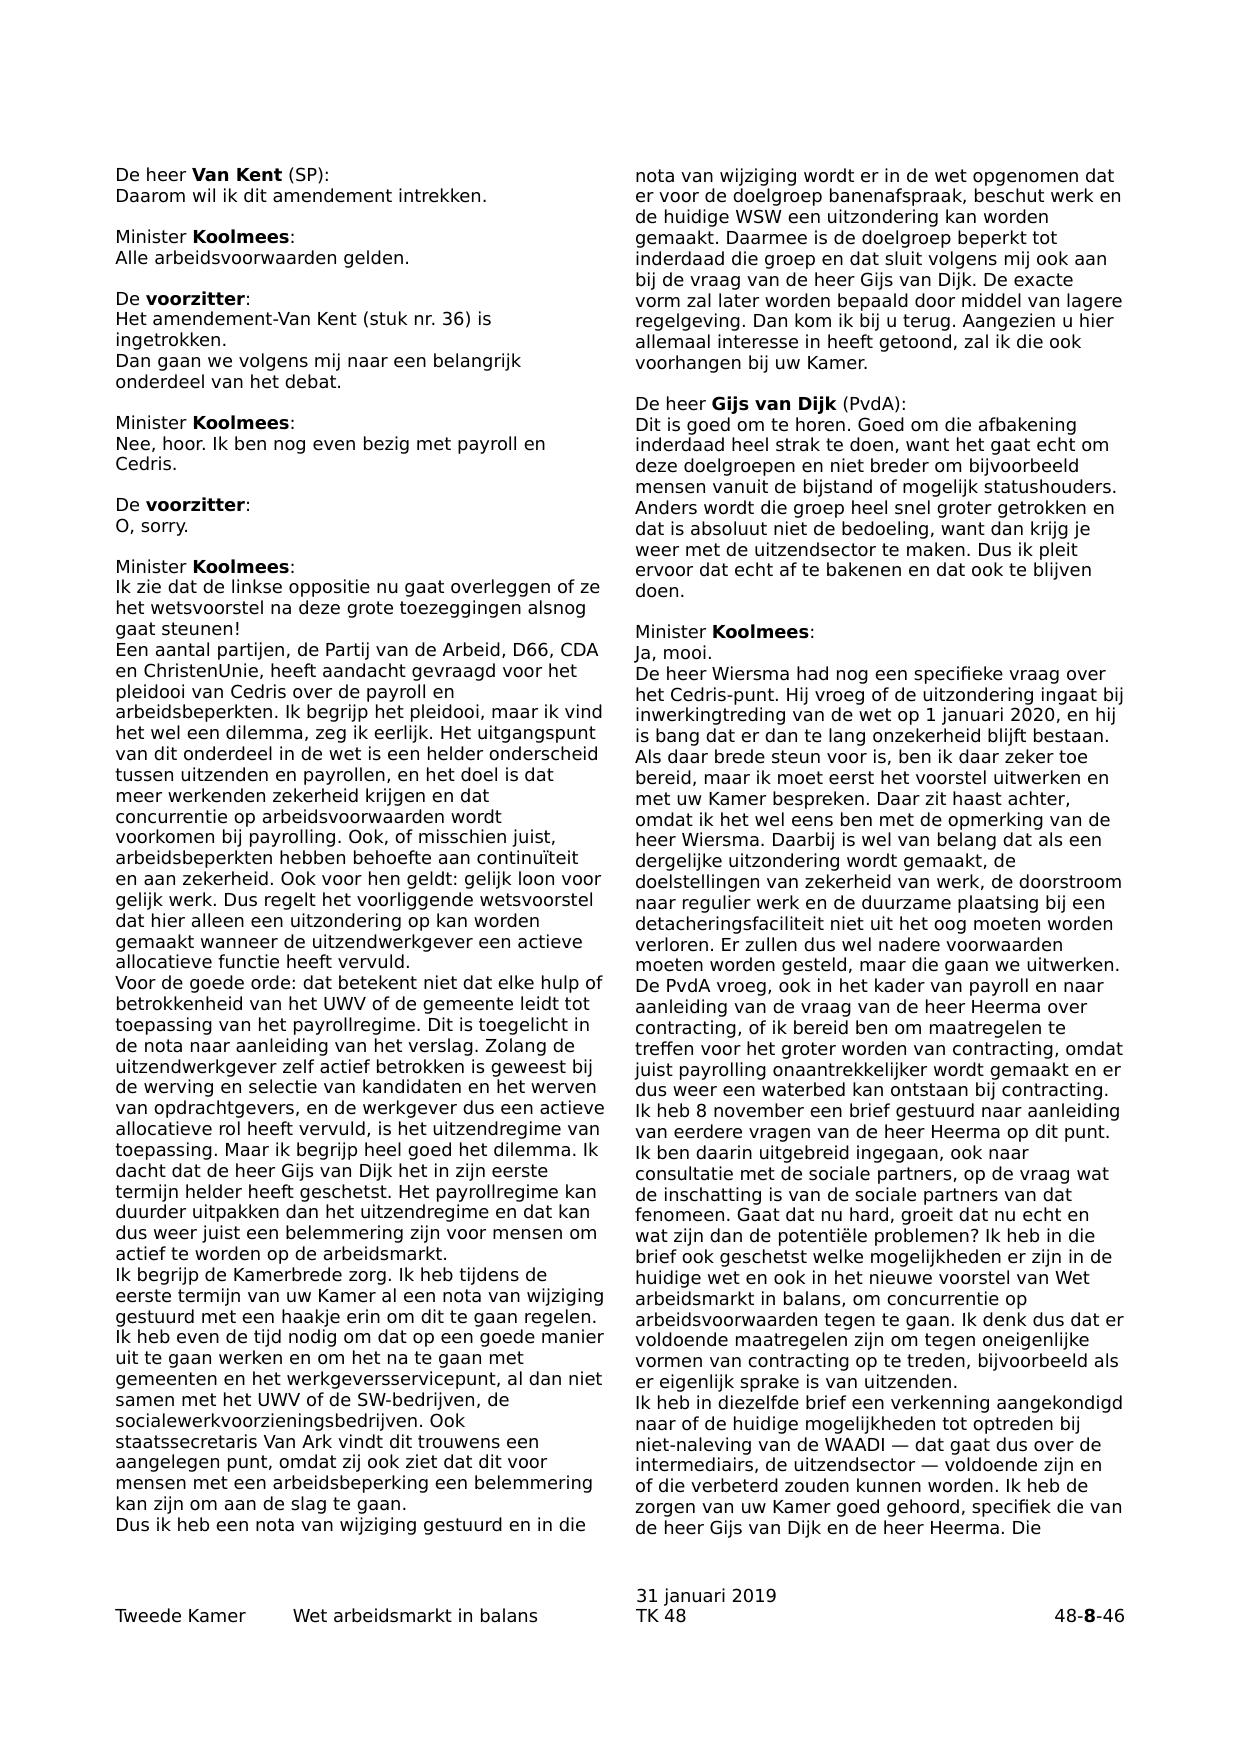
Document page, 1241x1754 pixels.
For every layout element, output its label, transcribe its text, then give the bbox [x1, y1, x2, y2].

text Voor de goede orde: dat betekent niet dat elke hulp of betrokkenheid van het UWV of de gemeente leidt tot toepassing van het payrollregime. Dit is toegelicht in de nota naar aanleiding van het verslag. Zolang de uitzendwerkgever zelf actief betrokken is geweest bij de werving en selectie van kandidaten en het werven van opdrachtgevers, en de werkgever dus een actieve allocatieve rol heeft vervuld, is het uitzendregime van toepassing. Maar ik begrijp heel goed het dilemma. Ik dacht dat de heer Gijs van Dijk het in zijn eerste termijn helder heeft geschetst. Het payrollregime kan duurder uitpakken dan het uitzendregime en dat kan dus weer juist een belemmering zijn voor mensen om actief te worden op de arbeidsmarkt. [115, 973, 605, 1265]
text Minister Koolmees: [115, 227, 605, 248]
text Een aantal partijen, de Partij van de Arbeid, D66, CDA en ChristenUnie, heeft aandacht gevraagd voor het pleidooi van Cedris over de payroll en arbeidsbeperkten. Ik begrijp het pleidooi, maar ik vind het wel een dilemma, zeg ik eerlijk. Het uitgangspunt van dit onderdeel in de wet is een helder onderscheid tussen uitzenden en payrollen, en het doel is dat meer werkenden zekerheid krijgen en dat concurrentie op arbeidsvoorwaarden wordt voorkomen bij payrolling. Ook, of misschien juist, arbeidsbeperkten hebben behoefte aan continuïteit en aan zekerheid. Ook voor hen geldt: gelijk loon voor gelijk werk. Dus regelt het voorliggende wetsvoorstel dat hier alleen een uitzondering op kan worden gemaakt wanneer de uitzendwerkgever een actieve allocatieve functie heeft vervuld. [115, 640, 605, 973]
text Minister Koolmees: [635, 622, 1125, 643]
text Ik zie dat de linkse oppositie nu gaat overleggen of ze het wetsvoorstel na deze grote toezeggingen alsnog gaat steunen! [115, 577, 605, 640]
text De heer Gijs van Dijk (PvdA): [635, 394, 1125, 414]
text De heer Wiersma had nog een specifieke vraag over het Cedris-punt. Hij vroeg of de uitzondering ingaat bij inwerkingtreding van de wet op 1 januari 2020, en hij is bang dat er dan te lang onzekerheid blijft bestaan. Als daar brede steun voor is, ben ik daar zeker toe bereid, maar ik moet eerst het voorstel uitwerken en met uw Kamer bespreken. Daar zit haast achter, omdat ik het wel eens ben met de opmerking van de heer Wiersma. Daarbij is wel van belang dat als een dergelijke uitzondering wordt gemaakt, de doelstellingen van zekerheid van werk, de doorstroom naar regulier werk en de duurzame plaatsing bij een detacheringsfaciliteit niet uit het oog moeten worden verloren. Er zullen dus wel nadere voorwaarden moeten worden gesteld, maar die gaan we uitwerken. [635, 663, 1125, 976]
text Ja, mooi. [635, 643, 1125, 663]
text O, sorry. [115, 516, 605, 536]
text Dus ik heb een nota van wijziging gestuurd en in die [115, 1515, 605, 1536]
text Daarom wil ik dit amendement intrekken. [115, 186, 605, 207]
text Minister Koolmees: [115, 556, 605, 577]
text De voorzitter: [115, 288, 605, 309]
text De voorzitter: [115, 495, 605, 516]
text Ik heb in diezelfde brief een verkenning aangekondigd naar of de huidige mogelijkheden tot optreden bij niet-naleving van de WAADI — dat gaat dus over de intermediairs, de uitzendsector — voldoende zijn en of die verbeterd zouden kunnen worden. Ik heb de zorgen van uw Kamer goed gehoord, specifiek die van de heer Gijs van Dijk en de heer Heerma. Die [635, 1393, 1125, 1538]
text De PvdA vroeg, ook in het kader van payroll en naar aanleiding van de vraag van de heer Heerma over contracting, of ik bereid ben om maatregelen te treffen voor het groter worden van contracting, omdat juist payrolling onaantrekkelijker wordt gemaakt en er dus weer een waterbed kan ontstaan bij contracting. Ik heb 8 november een brief gestuurd naar aanleiding van eerdere vragen van de heer Heerma op dit punt. Ik ben daarin uitgebreid ingegaan, ook naar consultatie met de sociale partners, op de vraag wat de inschatting is van de sociale partners van dat fenomeen. Gaat dat nu hard, groeit dat nu echt en wat zijn dan de potentiële problemen? Ik heb in die brief ook geschetst welke mogelijkheden er zijn in de huidige wet en ook in het nieuwe voorstel van Wet arbeidsmarkt in balans, om concurrentie op arbeidsvoorwaarden tegen te gaan. Ik denk dus dat er voldoende maatregelen zijn om tegen oneigenlijke vormen van contracting op te treden, bijvoorbeeld als er eigenlijk sprake is van uitzenden. [635, 976, 1125, 1393]
text Alle arbeidsvoorwaarden gelden. [115, 248, 605, 268]
text Minister Koolmees: [115, 412, 605, 433]
text Nee, hoor. Ik ben nog even bezig met payroll en Cedris. [115, 433, 605, 475]
text Dan gaan we volgens mij naar een belangrijk onderdeel van het debat. [115, 351, 605, 392]
text Het amendement-Van Kent (stuk nr. 36) is ingetrokken. [115, 309, 605, 351]
text nota van wijziging wordt er in de wet opgenomen dat er voor de doelgroep banenafspraak, beschut werk en de huidige WSW een uitzondering kan worden gemaakt. Daarmee is de doelgroep beperkt tot inderdaad die groep en dat sluit volgens mij ook aan bij de vraag van de heer Gijs van Dijk. De exacte vorm zal later worden bepaald door middel van lagere regelgeving. Dan kom ik bij u terug. Aangezien u hier allemaal interesse in heeft getoond, zal ik die ook voorhangen bij uw Kamer. [635, 165, 1125, 374]
text De heer Van Kent (SP): [115, 165, 605, 186]
text Ik begrijp de Kamerbrede zorg. Ik heb tijdens de eerste termijn van uw Kamer al een nota van wijziging gestuurd met een haakje erin om dit te gaan regelen. Ik heb even de tijd nodig om dat op een goede manier uit te gaan werken en om het na te gaan met gemeenten en het werkgeversservicepunt, al dan niet samen met het UWV of de SW-bedrijven, de socialewerkvoorzieningsbedrijven. Ook staatssecretaris Van Ark vindt dit trouwens een aangelegen punt, omdat zij ook ziet dat dit voor mensen met een arbeidsbeperking een belemmering kan zijn om aan de slag te gaan. [115, 1265, 605, 1515]
text Dit is goed om te horen. Goed om die afbakening inderdaad heel strak te doen, want het gaat echt om deze doelgroepen en niet breder om bijvoorbeeld mensen vanuit de bijstand of mogelijk statushouders. Anders wordt die groep heel snel groter getrokken en dat is absoluut niet de bedoeling, want dan krijg je weer met de uitzendsector te maken. Dus ik pleit ervoor dat echt af te bakenen en dat ook te blijven doen. [635, 414, 1125, 602]
